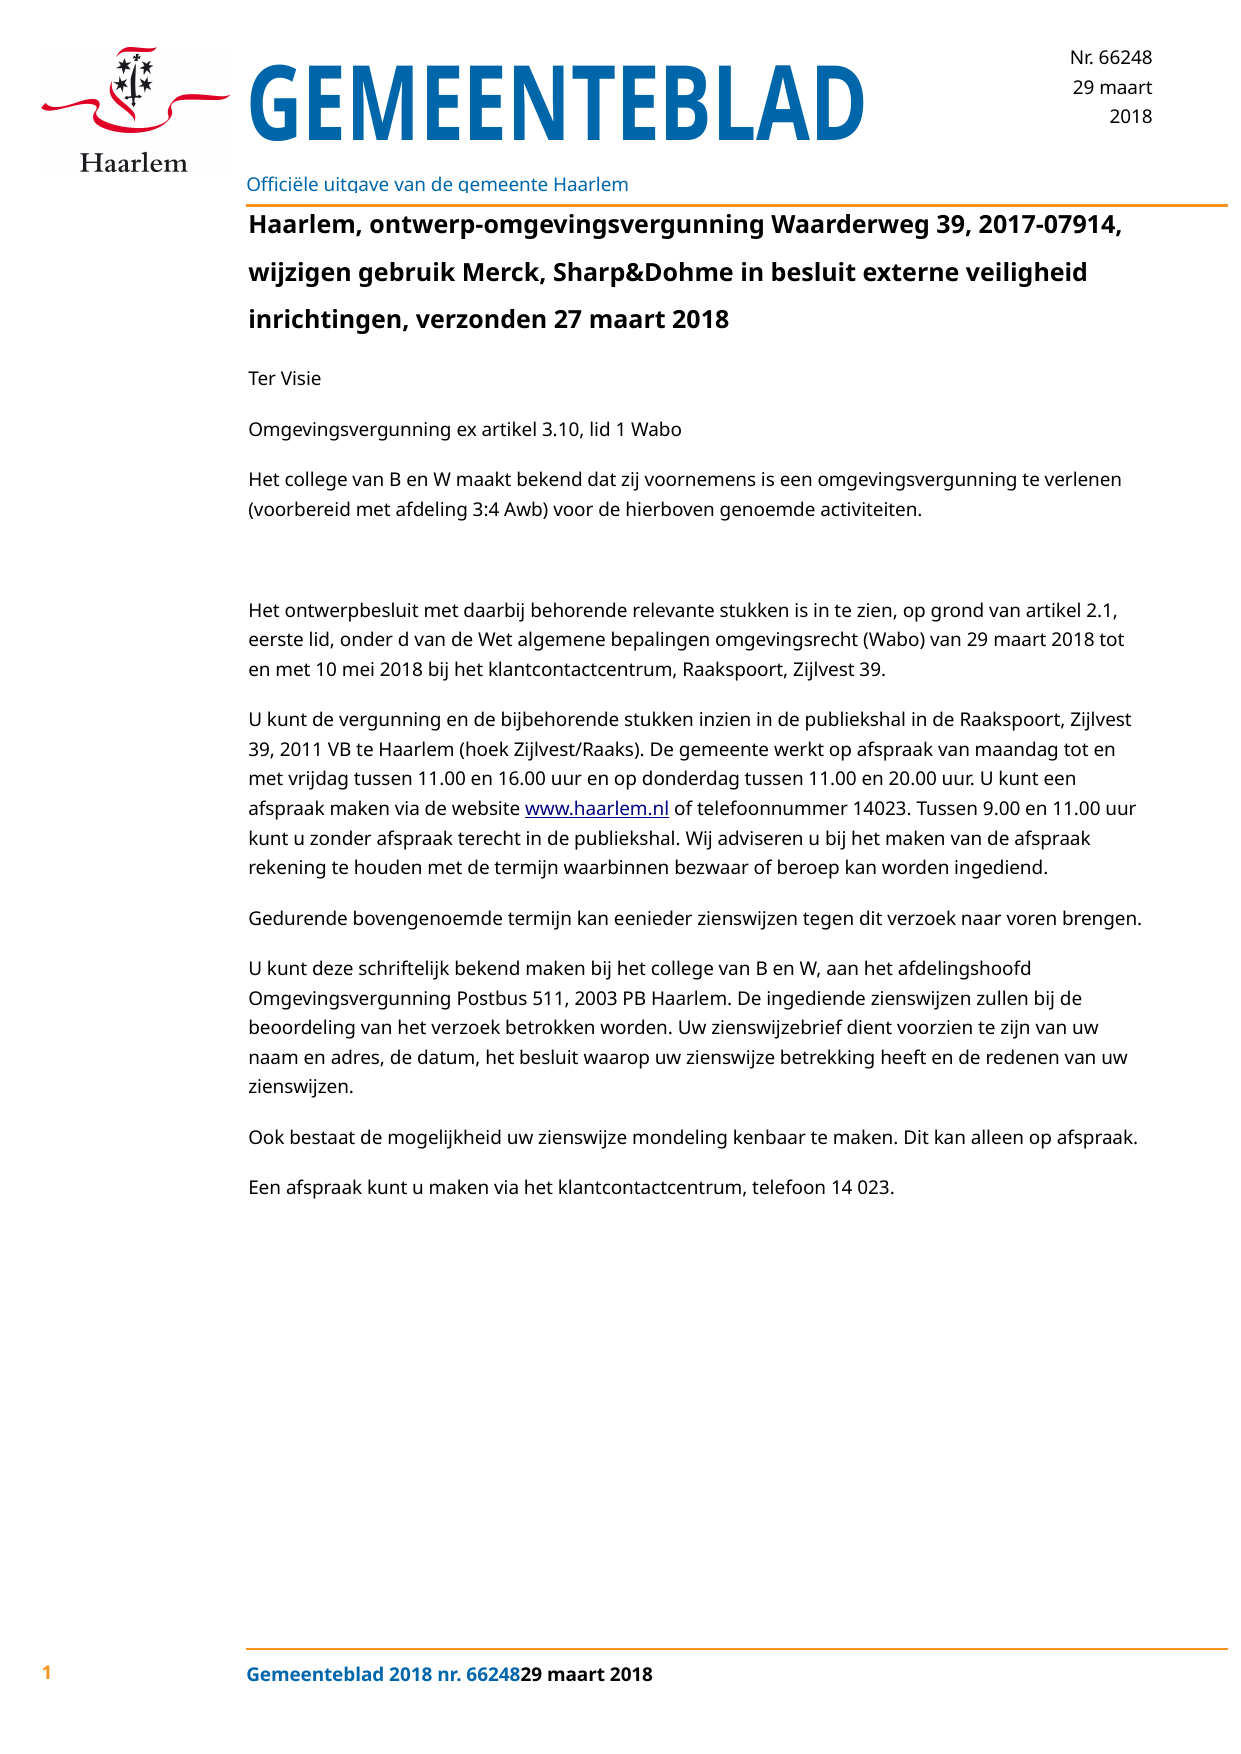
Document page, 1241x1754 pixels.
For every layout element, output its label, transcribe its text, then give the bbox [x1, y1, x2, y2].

picture [41, 47, 231, 172]
text Een afspraak kunt u maken via het klantcontactcentrum, telefoon 14 023. [248, 1174, 1152, 1200]
text Ter Visie [248, 366, 1152, 391]
text U kunt de vergunning en de bijbehorende stukken inzien in de publiekshal in de Raakspoort, Zijlvest 39, 2011 VB te Haarlem (hoek Zijlvest/Raaks). De gemeente werkt op afspraak van maandag tot en met vrijdag tussen 11.00 en 16.00 uur en op donderdag tussen 11.00 en 20.00 uur. U kunt een afspraak maken via de website www.haarlem.nl of telefoonnummer 14023. Tussen 9.00 en 11.00 uur kunt u zonder afspraak terecht in de publiekshal. Wij adviseren u bij het maken van de afspraak rekening te houden met de termijn waarbinnen bezwaar of beroep kan worden ingediend. [248, 706, 1152, 880]
text Omgevingsvergunning ex artikel 3.10, lid 1 Wabo [248, 416, 1152, 442]
text Het ontwerpbesluit met daarbij behorende relevante stukken is in te zien, op grond van artikel 2.1, eerste lid, onder d van de Wet algemene bepalingen omgevingsrecht (Wabo) van 29 maart 2018 tot en met 10 mei 2018 bij het klantcontactcentrum, Raakspoort, Zijlvest 39. [248, 597, 1152, 682]
text Haarlem, ontwerp-omgevingsvergunning Waarderweg 39, 2017-07914, wijzigen gebruik Merck, Sharp&Dohme in besluit externe veiligheid inrichtingen, verzonden 27 maart 2018 [248, 207, 1152, 336]
text U kunt deze schriftelijk bekend maken bij het college van B en W, aan het afdelingshoofd Omgevingsvergunning Postbus 511, 2003 PB Haarlem. De ingediende zienswijzen zullen bij de beoordeling van het verzoek betrokken worden. Uw zienswijzebrief dient voorzien te zijn van uw naam en adres, de datum, het besluit waarop uw zienswijze betrekking heeft en de redenen van uw zienswijzen. [248, 955, 1152, 1099]
text Gedurende bovengenoemde termijn kan eenieder zienswijzen tegen dit verzoek naar voren brengen. [248, 905, 1152, 930]
text Ook bestaat de mogelijkheid uw zienswijze mondeling kenbaar te maken. Dit kan alleen op afspraak. [248, 1124, 1152, 1149]
text Het college van B en W maakt bekend dat zij voornemens is een omgevingsvergunning te verlenen (voorbereid met afdeling 3:4 Awb) voor de hierboven genoemde activiteiten. [248, 466, 1152, 522]
